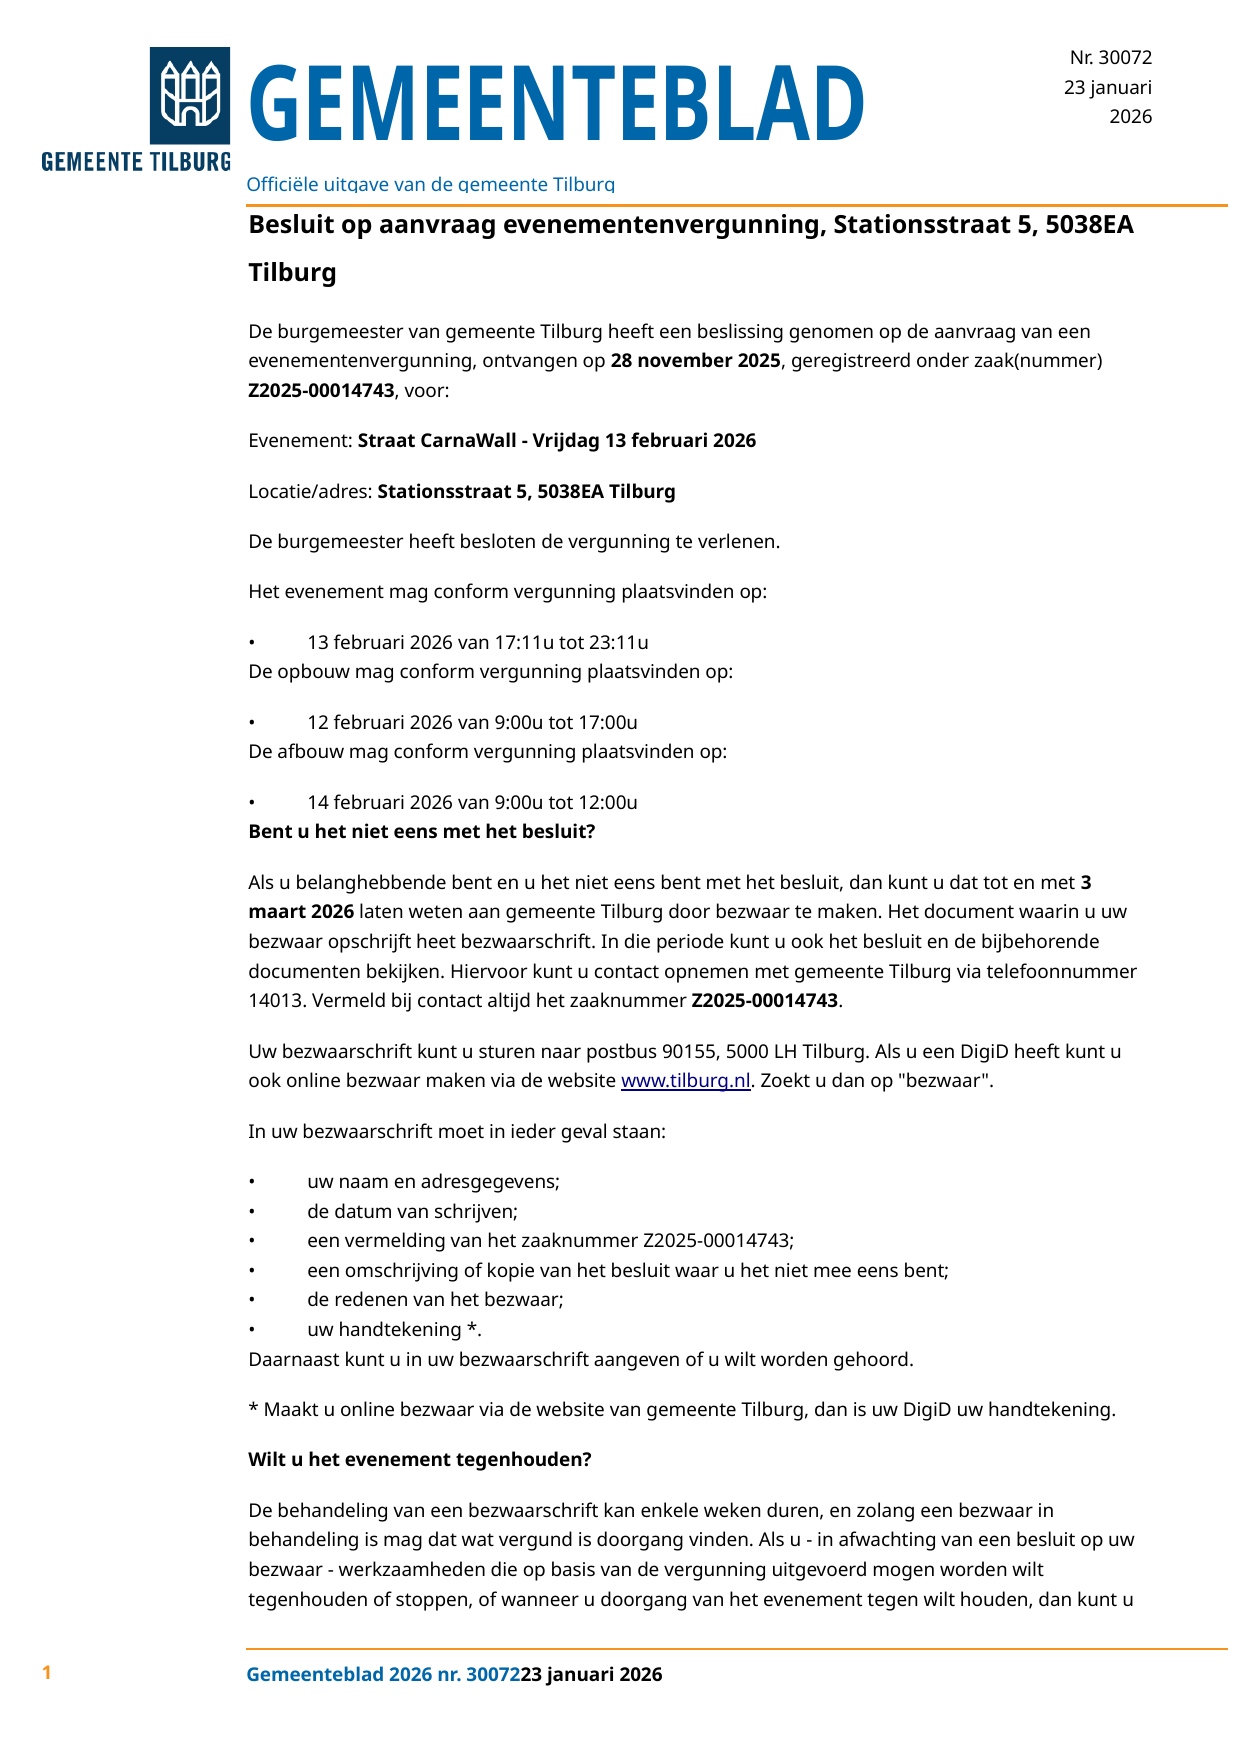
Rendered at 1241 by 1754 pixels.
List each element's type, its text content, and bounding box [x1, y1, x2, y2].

text Evenement: Straat CarnaWall - Vrijdag 13 februari 2026 [248, 427, 1152, 453]
list een vermelding van het zaaknummer Z2025-00014743; [248, 1227, 1152, 1253]
text Als u belanghebbende bent en u het niet eens bent met het besluit, dan kunt u dat tot en met 3 maart 2026 laten weten aan gemeente Tilburg door bezwaar te maken. Het document waarin u uw bezwaar opschrijft heet bezwaarschrift. In die periode kunt u ook het besluit en de bijbehorende documenten bekijken. Hiervoor kunt u contact opnemen met gemeente Tilburg via telefoonnummer 14013. Vermeld bij contact altijd het zaaknummer Z2025-00014743. [248, 869, 1152, 1013]
text Wilt u het evenement tegenhouden? [248, 1447, 1152, 1472]
text De behandeling van een bezwaarschrift kan enkele weken duren, en zolang een bezwaar in behandeling is mag dat wat vergund is doorgang vinden. Als u - in afwachting van een besluit op uw bezwaar - werkzaamheden die op basis van de vergunning uitgevoerd mogen worden wilt tegenhouden of stoppen, of wanneer u doorgang van het evenement tegen wilt houden, dan kunt u [248, 1497, 1152, 1612]
text Uw bezwaarschrift kunt u sturen naar postbus 90155, 5000 LH Tilburg. Als u een DigiD heeft kunt u ook online bezwaar maken via de website www.tilburg.nl. Zoekt u dan op "bezwaar". [248, 1038, 1152, 1093]
list 13 februari 2026 van 17:11u tot 23:11u [248, 629, 1152, 655]
list de datum van schrijven; [248, 1198, 1152, 1224]
text Daarnaast kunt u in uw bezwaarschrift aangeven of u wilt worden gehoord. [248, 1346, 1152, 1372]
list 14 februari 2026 van 9:00u tot 12:00u [248, 789, 1152, 815]
list een omschrijving of kopie van het besluit waar u het niet mee eens bent; [248, 1257, 1152, 1283]
text * Maakt u online bezwaar via de website van gemeente Tilburg, dan is uw DigiD uw handtekening. [248, 1396, 1152, 1422]
text In uw bezwaarschrift moet in ieder geval staan: [248, 1118, 1152, 1144]
text Het evenement mag conform vergunning plaatsvinden op: [248, 579, 1152, 604]
text Bent u het niet eens met het besluit? [248, 819, 1152, 844]
text De burgemeester heeft besloten de vergunning te verlenen. [248, 528, 1152, 554]
text De burgemeester van gemeente Tilburg heeft een beslissing genomen op de aanvraag van een evenementenvergunning, ontvangen op 28 november 2025, geregistreerd onder zaak(nummer) Z2025-00014743, voor: [248, 318, 1152, 403]
text Locatie/adres: Stationsstraat 5, 5038EA Tilburg [248, 478, 1152, 504]
text De afbouw mag conform vergunning plaatsvinden op: [248, 739, 1152, 764]
list de redenen van het bezwaar; [248, 1287, 1152, 1312]
text Besluit op aanvraag evenementenvergunning, Stationsstraat 5, 5038EA Tilburg [248, 207, 1152, 288]
text De opbouw mag conform vergunning plaatsvinden op: [248, 659, 1152, 684]
list 12 februari 2026 van 9:00u tot 17:00u [248, 709, 1152, 735]
picture [41, 47, 231, 172]
list uw handtekening *. [248, 1316, 1152, 1342]
list uw naam en adresgegevens; [248, 1168, 1152, 1194]
